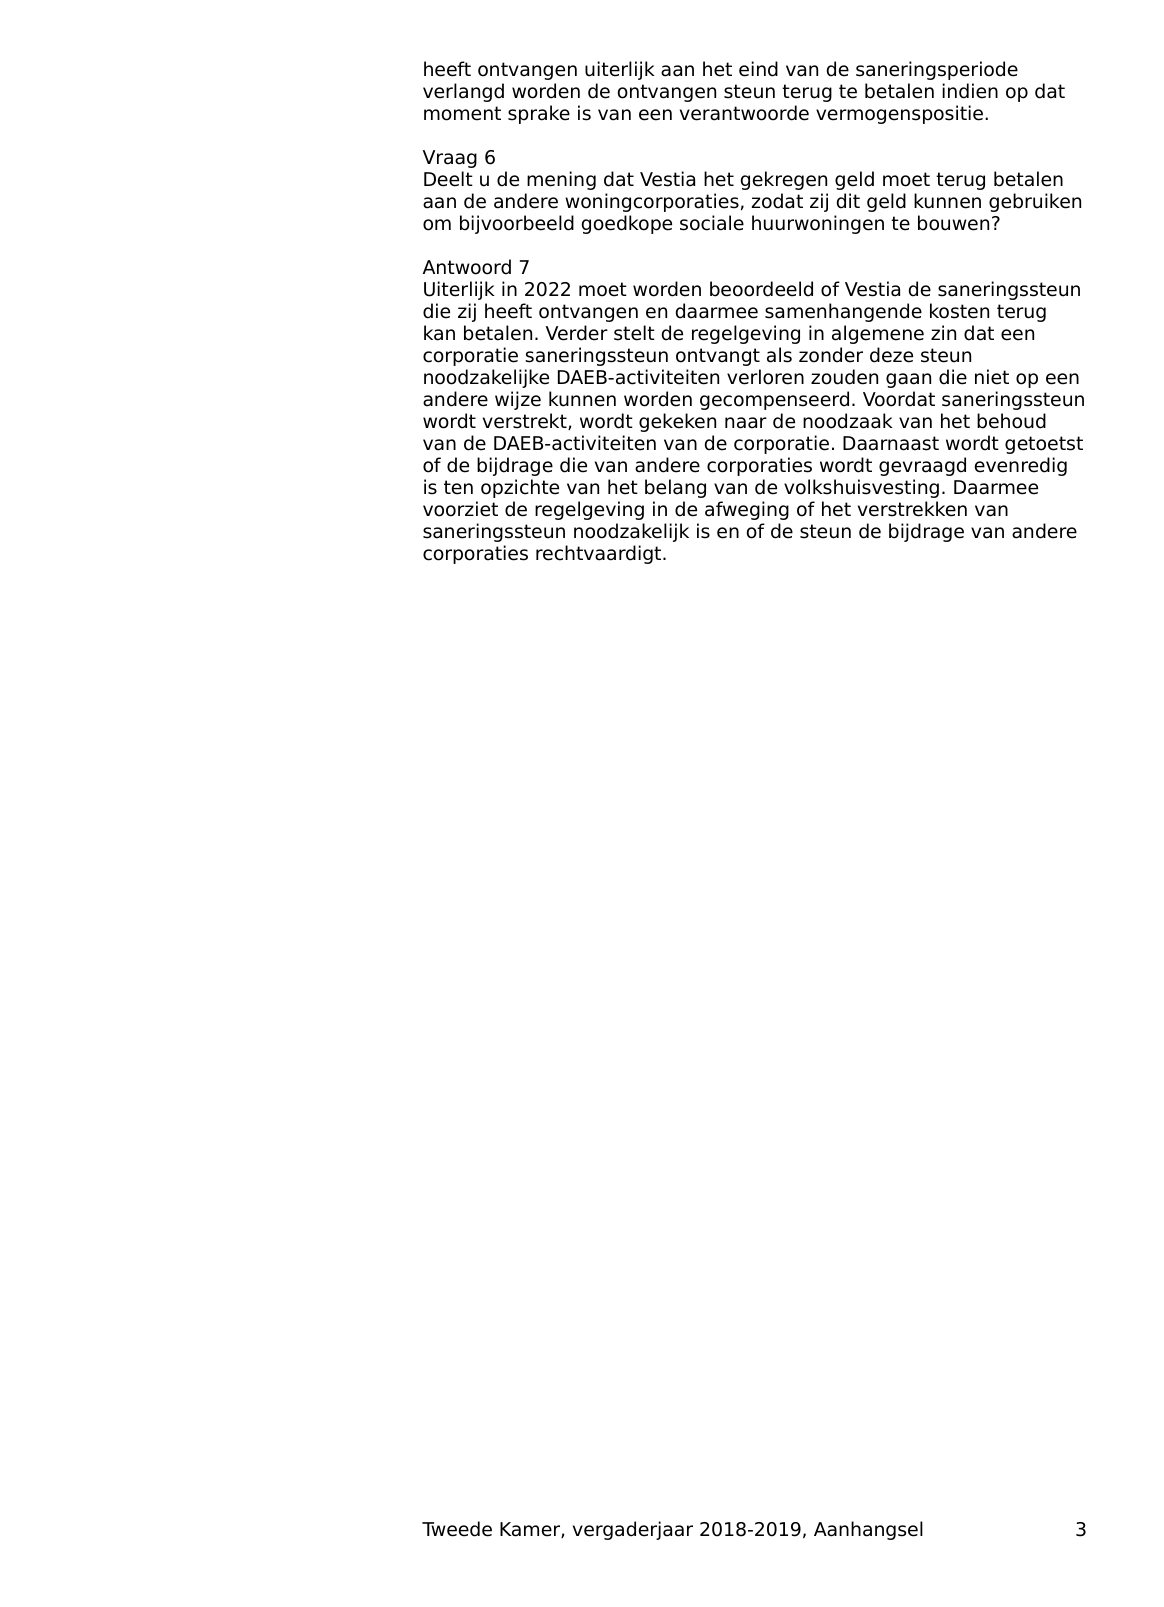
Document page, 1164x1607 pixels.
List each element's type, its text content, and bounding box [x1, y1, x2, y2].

text Uiterlijk in 2022 moet worden beoordeeld of Vestia de saneringssteun die zij heeft ontvangen en daarmee samenhangende kosten terug kan betalen. Verder stelt de regelgeving in algemene zin dat een corporatie saneringssteun ontvangt als zonder deze steun noodzakelijke DAEB-activiteiten verloren zouden gaan die niet op een andere wijze kunnen worden gecompenseerd. Voordat saneringssteun wordt verstrekt, wordt gekeken naar de noodzaak van het behoud van de DAEB-activiteiten van de corporatie. Daarnaast wordt getoetst of de bijdrage die van andere corporaties wordt gevraagd evenredig is ten opzichte van het belang van de volkshuisvesting. Daarmee voorziet de regelgeving in de afweging of het verstrekken van saneringssteun noodzakelijk is en of de steun de bijdrage van andere corporaties rechtvaardigt. [422, 279, 1087, 565]
text heeft ontvangen uiterlijk aan het eind van de saneringsperiode verlangd worden de ontvangen steun terug te betalen indien op dat moment sprake is van een verantwoorde vermogenspositie. [422, 59, 1087, 125]
text Vraag 6 [422, 147, 1087, 169]
text Deelt u de mening dat Vestia het gekregen geld moet terug betalen aan de andere woningcorporaties, zodat zij dit geld kunnen gebruiken om bijvoorbeeld goedkope sociale huurwoningen te bouwen? [422, 169, 1087, 235]
text Antwoord 7 [422, 257, 1087, 279]
